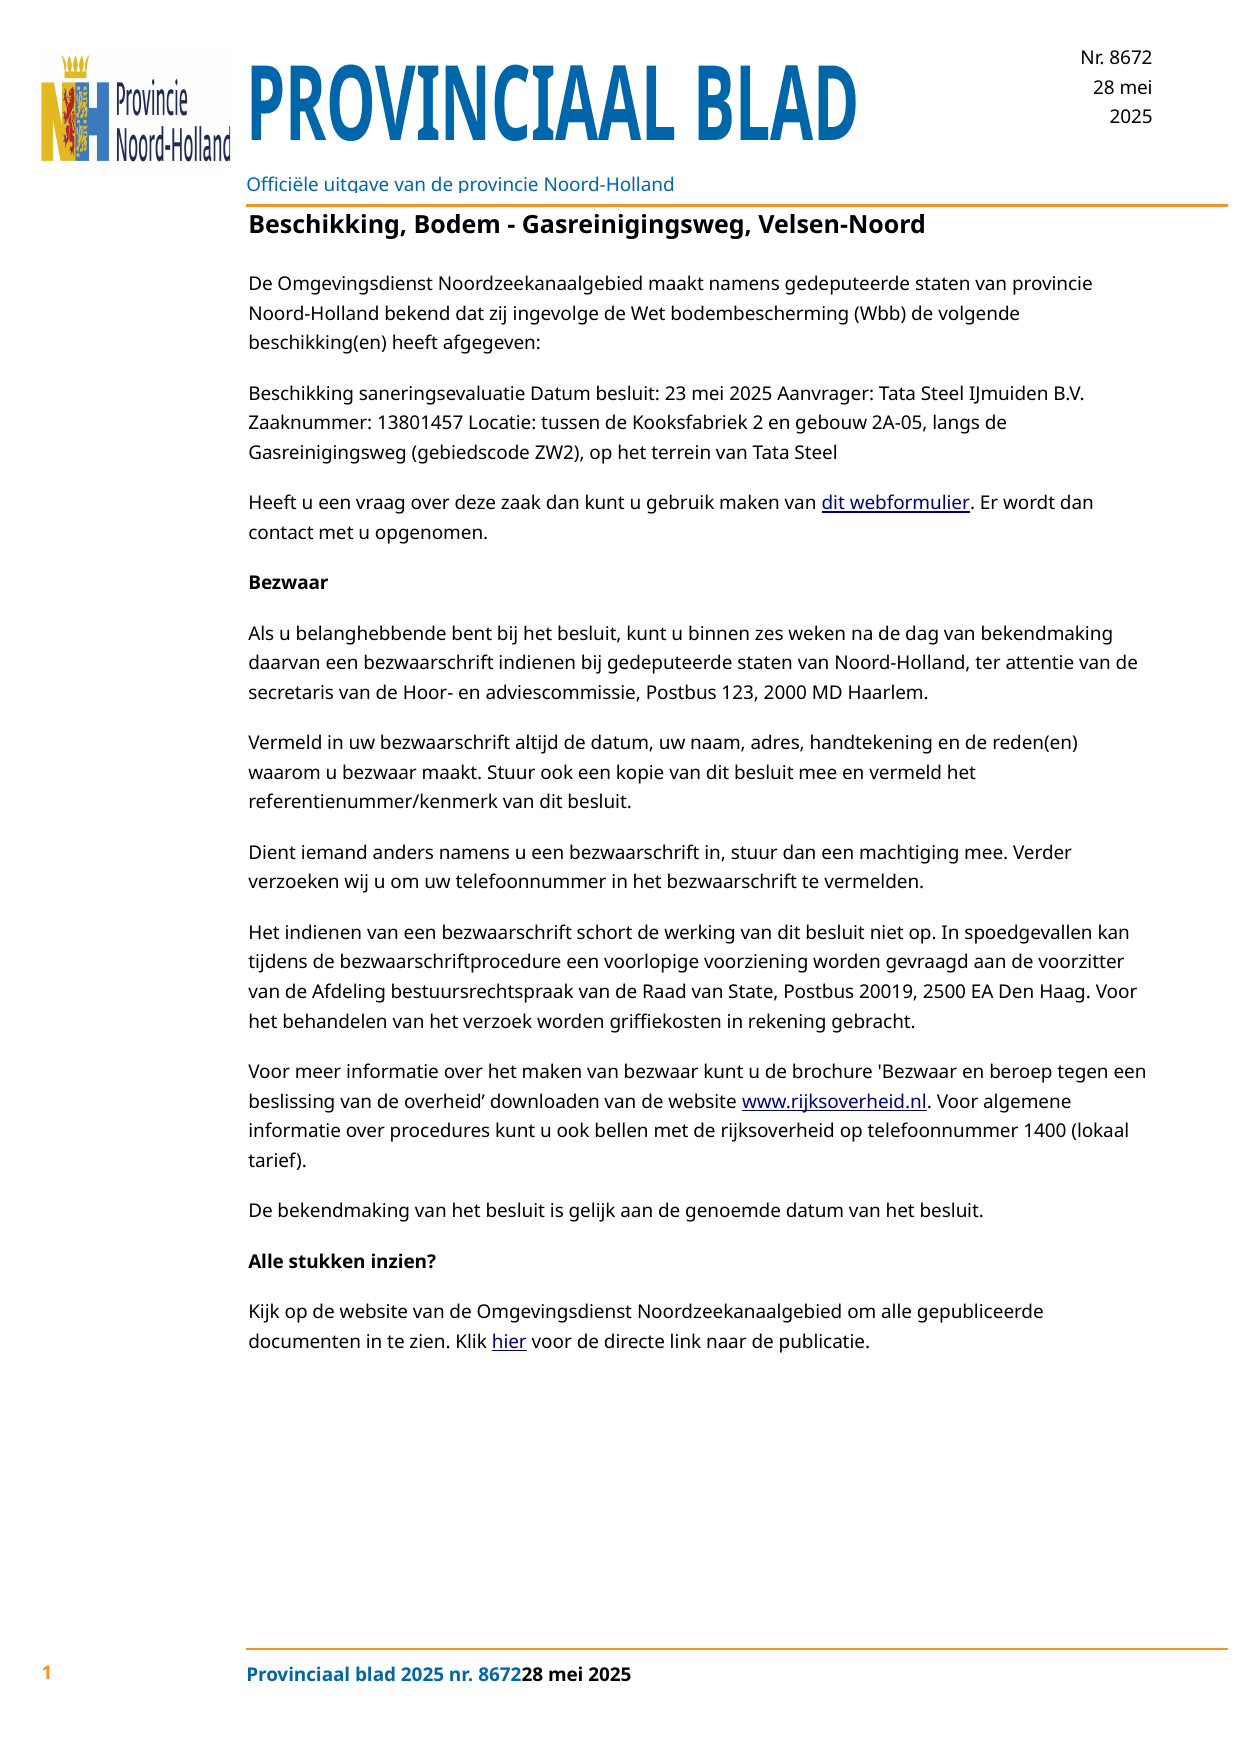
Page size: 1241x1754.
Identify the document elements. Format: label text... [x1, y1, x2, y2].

text De bekendmaking van het besluit is gelijk aan de genoemde datum van het besluit. [248, 1197, 1152, 1223]
text Als u belanghebbende bent bij het besluit, kunt u binnen zes weken na de dag van bekendmaking daarvan een bezwaarschrift indienen bij gedeputeerde staten van Noord-Holland, ter attentie van de secretaris van de Hoor- en adviescommissie, Postbus 123, 2000 MD Haarlem. [248, 620, 1152, 705]
text Voor meer informatie over het maken van bezwaar kunt u de brochure 'Bezwaar en beroep tegen een beslissing van de overheid’ downloaden van de website www.rijksoverheid.nl. Voor algemene informatie over procedures kunt u ook bellen met de rijksoverheid op telefoonnummer 1400 (lokaal tarief). [248, 1058, 1152, 1173]
text Kijk op de website van de Omgevingsdienst Noordzeekanaalgebied om alle gepubliceerde documenten in te zien. Klik hier voor de directe link naar de publicatie. [248, 1298, 1152, 1353]
text Beschikking, Bodem - Gasreinigingsweg, Velsen-Noord [248, 207, 1152, 241]
text De Omgevingsdienst Noordzeekanaalgebied maakt namens gedeputeerde staten van provincie Noord-Holland bekend dat zij ingevolge de Wet bodembescherming (Wbb) de volgende beschikking(en) heeft afgegeven: [248, 270, 1152, 355]
text Heeft u een vraag over deze zaak dan kunt u gebruik maken van dit webformulier. Er wordt dan contact met u opgenomen. [248, 489, 1152, 545]
text Bezwaar [248, 569, 1152, 595]
text Alle stukken inzien? [248, 1248, 1152, 1273]
text Dient iemand anders namens u een bezwaarschrift in, stuur dan een machtiging mee. Verder verzoeken wij u om uw telefoonnummer in het bezwaarschrift te vermelden. [248, 839, 1152, 894]
text Vermeld in uw bezwaarschrift altijd de datum, uw naam, adres, handtekening en de reden(en) waarom u bezwaar maakt. Stuur ook een kopie van dit besluit mee en vermeld het referentienummer/kenmerk van dit besluit. [248, 729, 1152, 814]
text Het indienen van een bezwaarschrift schort de werking van dit besluit niet op. In spoedgevallen kan tijdens de bezwaarschriftprocedure een voorlopige voorziening worden gevraagd aan de voorzitter van de Afdeling bestuursrechtspraak van de Raad van State, Postbus 20019, 2500 EA Den Haag. Voor het behandelen van het verzoek worden griffiekosten in rekening gebracht. [248, 919, 1152, 1033]
picture [41, 47, 231, 172]
text Beschikking saneringsevaluatie Datum besluit: 23 mei 2025 Aanvrager: Tata Steel IJmuiden B.V. Zaaknummer: 13801457 Locatie: tussen de Kooksfabriek 2 en gebouw 2A-05, langs de Gasreinigingsweg (gebiedscode ZW2), op het terrein van Tata Steel [248, 380, 1152, 465]
